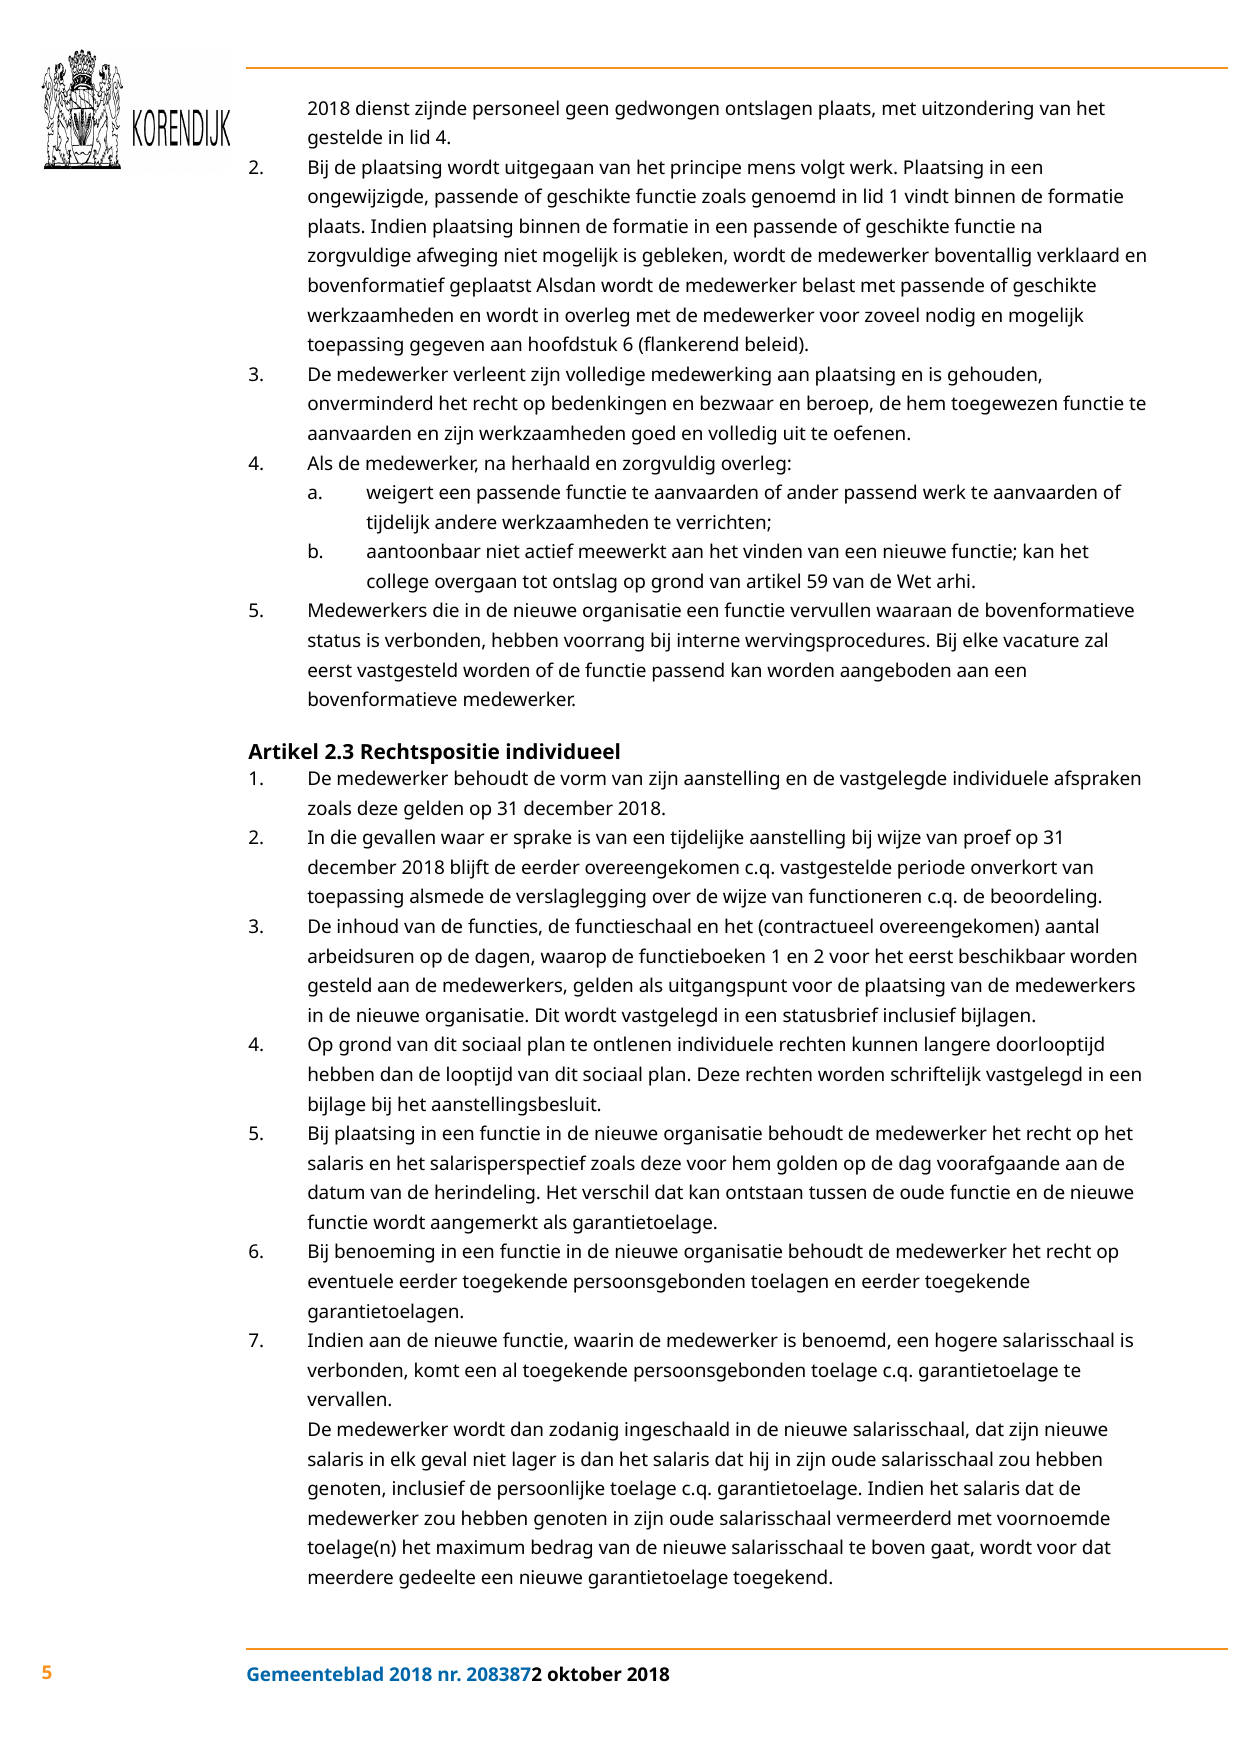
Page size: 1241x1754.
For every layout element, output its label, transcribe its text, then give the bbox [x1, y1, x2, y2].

list In die gevallen waar er sprake is van een tijdelijke aanstelling bij wijze van proef op 31 december 2018 blijft de eerder overeengekomen c.q. vastgestelde periode onverkort van toepassing alsmede de verslaglegging over de wijze van functioneren c.q. de beoordeling. [248, 824, 1152, 909]
list Op grond van dit sociaal plan te ontlenen individuele rechten kunnen langere doorlooptijd hebben dan de looptijd van dit sociaal plan. Deze rechten worden schriftelijk vastgelegd in een bijlage bij het aanstellingsbesluit. [248, 1032, 1152, 1116]
list De medewerker behoudt de vorm van zijn aanstelling en de vastgelegde individuele afspraken zoals deze gelden op 31 december 2018. [248, 765, 1152, 821]
list Als de medewerker, na herhaald en zorgvuldig overleg: [248, 450, 1152, 476]
list Medewerkers die in de nieuwe organisatie een functie vervullen waaraan de bovenformatieve status is verbonden, hebben voorrang bij interne wervingsprocedures. Bij elke vacature zal eerst vastgesteld worden of de functie passend kan worden aangeboden aan een bovenformatieve medewerker. [248, 598, 1152, 712]
list Bij plaatsing in een functie in de nieuwe organisatie behoudt de medewerker het recht op het salaris en het salarisperspectief zoals deze voor hem golden op de dag voorafgaande aan de datum van de herindeling. Het verschil dat kan ontstaan tussen de oude functie en de nieuwe functie wordt aangemerkt als garantietoelage. [248, 1120, 1152, 1235]
list 2018 dienst zijnde personeel geen gedwongen ontslagen plaats, met uitzondering van het gestelde in lid 4. [248, 95, 1152, 150]
list De medewerker wordt dan zodanig ingeschaald in de nieuwe salarisschaal, dat zijn nieuwe salaris in elk geval niet lager is dan het salaris dat hij in zijn oude salarisschaal zou hebben genoten, inclusief de persoonlijke toelage c.q. garantietoelage. Indien het salaris dat de medewerker zou hebben genoten in zijn oude salarisschaal vermeerderd met voornoemde toelage(n) het maximum bedrag van de nieuwe salarisschaal te boven gaat, wordt voor dat meerdere gedeelte een nieuwe garantietoelage toegekend. [248, 1416, 1152, 1590]
list Bij benoeming in een functie in de nieuwe organisatie behoudt de medewerker het recht op eventuele eerder toegekende persoonsgebonden toelagen en eerder toegekende garantietoelagen. [248, 1239, 1152, 1323]
list aantoonbaar niet actief meewerkt aan het vinden van een nieuwe functie; kan het college overgaan tot ontslag op grond van artikel 59 van de Wet arhi. [307, 538, 1152, 594]
list Bij de plaatsing wordt uitgegaan van het principe mens volgt werk. Plaatsing in een ongewijzigde, passende of geschikte functie zoals genoemd in lid 1 vindt binnen de formatie plaats. Indien plaatsing binnen de formatie in een passende of geschikte functie na zorgvuldige afweging niet mogelijk is gebleken, wordt de medewerker boventallig verklaard en bovenformatief geplaatst Alsdan wordt de medewerker belast met passende of geschikte werkzaamheden en wordt in overleg met de medewerker voor zoveel nodig en mogelijk toepassing gegeven aan hoofdstuk 6 (flankerend beleid). [248, 154, 1152, 357]
picture [41, 47, 231, 172]
text Artikel 2.3 Rechtspositie individueel [248, 737, 1152, 765]
list De medewerker verleent zijn volledige medewerking aan plaatsing en is gehouden, onverminderd het recht op bedenkingen en bezwaar en beroep, de hem toegewezen functie te aanvaarden en zijn werkzaamheden goed en volledig uit te oefenen. [248, 361, 1152, 446]
list De inhoud van de functies, de functieschaal en het (contractueel overeengekomen) aantal arbeidsuren op de dagen, waarop de functieboeken 1 en 2 voor het eerst beschikbaar worden gesteld aan de medewerkers, gelden als uitgangspunt voor de plaatsing van de medewerkers in de nieuwe organisatie. Dit wordt vastgelegd in een statusbrief inclusief bijlagen. [248, 913, 1152, 1028]
list Indien aan de nieuwe functie, waarin de medewerker is benoemd, een hogere salarisschaal is verbonden, komt een al toegekende persoonsgebonden toelage c.q. garantietoelage te vervallen. [248, 1327, 1152, 1412]
list weigert een passende functie te aanvaarden of ander passend werk te aanvaarden of tijdelijk andere werkzaamheden te verrichten; [307, 479, 1152, 535]
